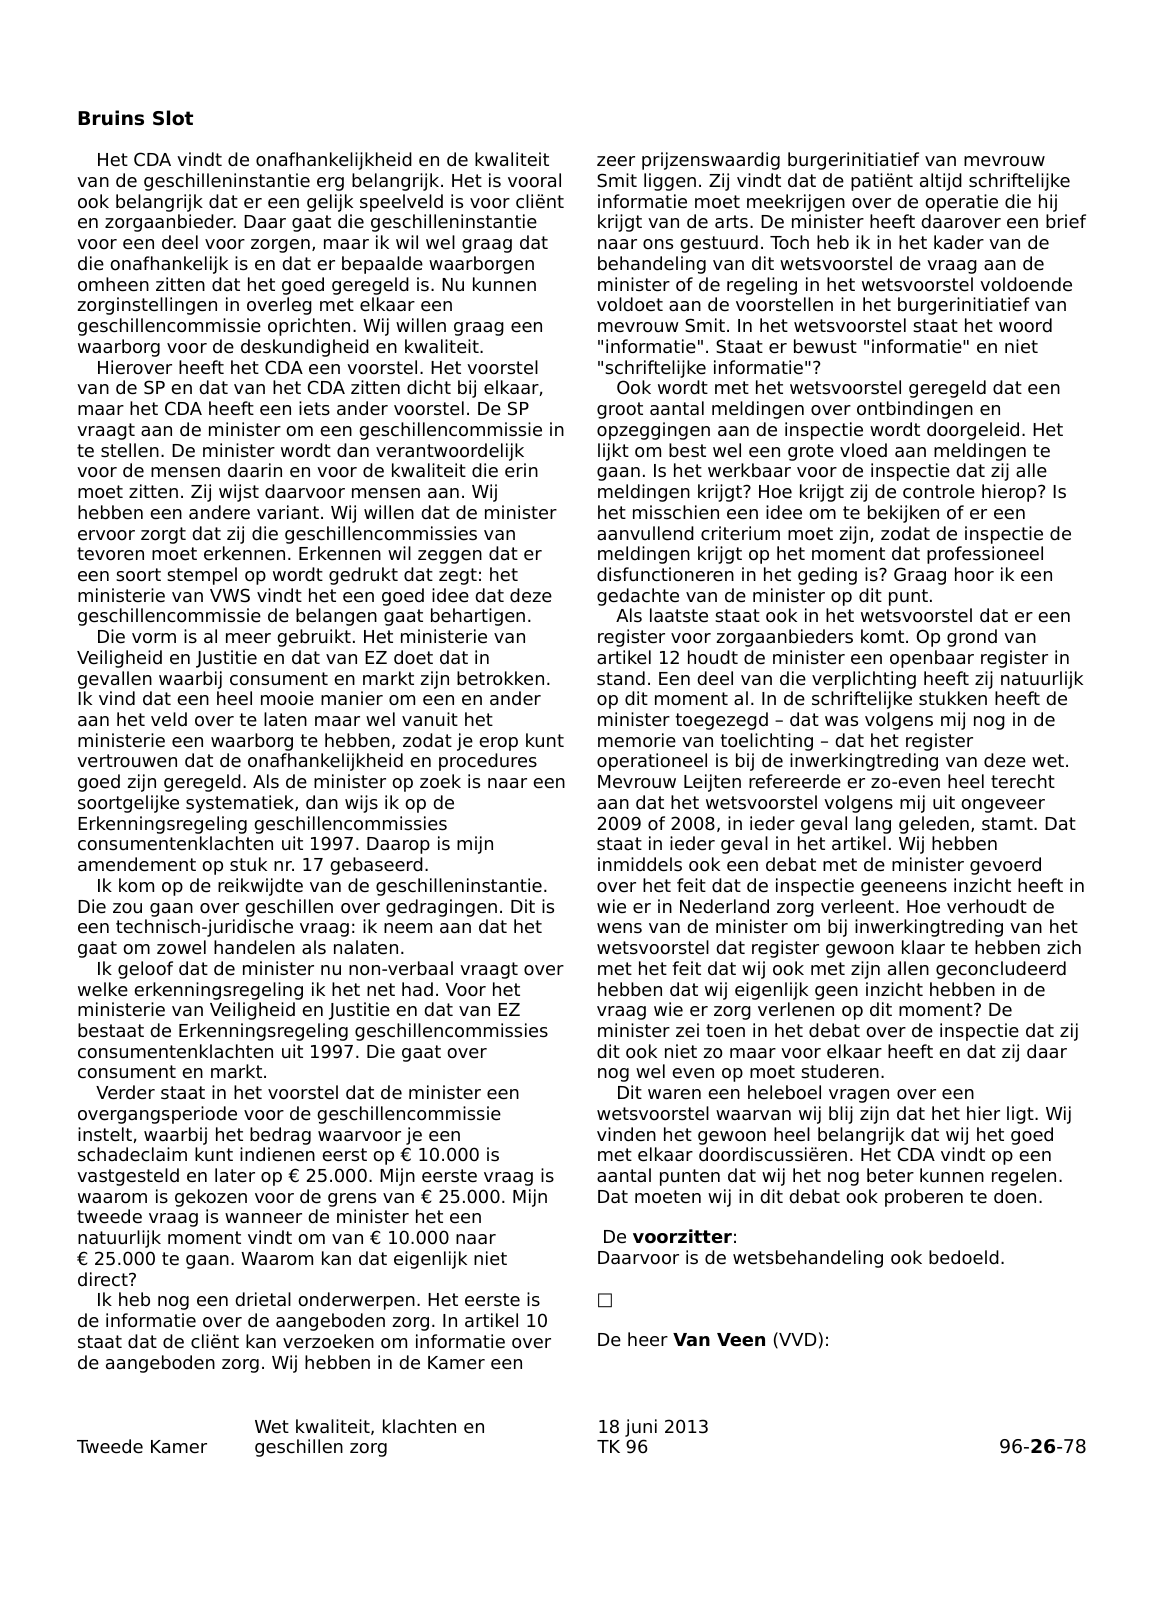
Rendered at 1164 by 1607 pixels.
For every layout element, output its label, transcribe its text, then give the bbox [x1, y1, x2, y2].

text Ik kom op de reikwijdte van de geschilleninstantie. Die zou gaan over geschillen over gedragingen. Dit is een technisch-juridische vraag: ik neem aan dat het gaat om zowel handelen als nalaten. [77, 876, 567, 959]
text Hierover heeft het CDA een voorstel. Het voorstel van de SP en dat van het CDA zitten dicht bij elkaar, maar het CDA heeft een iets ander voorstel. De SP vraagt aan de minister om een geschillencommissie in te stellen. De minister wordt dan verantwoordelijk voor de mensen daarin en voor de kwaliteit die erin moet zitten. Zij wijst daarvoor mensen aan. Wij hebben een andere variant. Wij willen dat de minister ervoor zorgt dat zij die geschillencommissies van tevoren moet erkennen. Erkennen wil zeggen dat er een soort stempel op wordt gedrukt dat zegt: het ministerie van VWS vindt het een goed idee dat deze geschillencommissie de belangen gaat behartigen. [77, 357, 567, 627]
text Ik heb nog een drietal onderwerpen. Het eerste is de informatie over de aangeboden zorg. In artikel 10 staat dat de cliënt kan verzoeken om informatie over de aangeboden zorg. Wij hebben in de Kamer een [77, 1290, 567, 1373]
text □ [596, 1289, 1087, 1309]
text Ook wordt met het wetsvoorstel geregeld dat een groot aantal meldingen over ontbindingen en opzeggingen aan de inspectie wordt doorgeleid. Het lijkt om best wel een grote vloed aan meldingen te gaan. Is het werkbaar voor de inspectie dat zij alle meldingen krijgt? Hoe krijgt zij de controle hierop? Is het misschien een idee om te bekijken of er een aanvullend criterium moet zijn, zodat de inspectie de meldingen krijgt op het moment dat professioneel disfunctioneren in het geding is? Graag hoor ik een gedachte van de minister op dit punt. [596, 378, 1087, 606]
text Verder staat in het voorstel dat de minister een overgangsperiode voor de geschillencommissie instelt, waarbij het bedrag waarvoor je een schadeclaim kunt indienen eerst op € 10.000 is vastgesteld en later op € 25.000. Mijn eerste vraag is waarom is gekozen voor de grens van € 25.000. Mijn tweede vraag is wanneer de minister het een natuurlijk moment vindt om van € 10.000 naar € 25.000 te gaan. Waarom kan dat eigenlijk niet direct? [77, 1083, 567, 1290]
text Daarvoor is de wetsbehandeling ook bedoeld. [596, 1248, 1087, 1269]
text Het CDA vindt de onafhankelijkheid en de kwaliteit van de geschilleninstantie erg belangrijk. Het is vooral ook belangrijk dat er een gelijk speelveld is voor cliënt en zorgaanbieder. Daar gaat die geschilleninstantie voor een deel voor zorgen, maar ik wil wel graag dat die onafhankelijk is en dat er bepaalde waarborgen omheen zitten dat het goed geregeld is. Nu kunnen zorginstellingen in overleg met elkaar een geschillencommissie oprichten. Wij willen graag een waarborg voor de deskundigheid en kwaliteit. [77, 150, 567, 357]
text Ik geloof dat de minister nu non-verbaal vraagt over welke erkenningsregeling ik het net had. Voor het ministerie van Veiligheid en Justitie en dat van EZ bestaat de Erkenningsregeling geschillencommissies consumentenklachten uit 1997. Die gaat over consument en markt. [77, 959, 567, 1083]
text Die vorm is al meer gebruikt. Het ministerie van Veiligheid en Justitie en dat van EZ doet dat in gevallen waarbij consument en markt zijn betrokken. Ik vind dat een heel mooie manier om een en ander aan het veld over te laten maar wel vanuit het ministerie een waarborg te hebben, zodat je erop kunt vertrouwen dat de onafhankelijkheid en procedures goed zijn geregeld. Als de minister op zoek is naar een soortgelijke systematiek, dan wijs ik op de Erkenningsregeling geschillencommissies consumentenklachten uit 1997. Daarop is mijn amendement op stuk nr. 17 gebaseerd. [77, 627, 567, 876]
text Als laatste staat ook in het wetsvoorstel dat er een register voor zorgaanbieders komt. Op grond van artikel 12 houdt de minister een openbaar register in stand. Een deel van die verplichting heeft zij natuurlijk op dit moment al. In de schriftelijke stukken heeft de minister toegezegd – dat was volgens mij nog in de memorie van toelichting – dat het register operationeel is bij de inwerkingtreding van deze wet. Mevrouw Leijten refereerde er zo-even heel terecht aan dat het wetsvoorstel volgens mij uit ongeveer 2009 of 2008, in ieder geval lang geleden, stamt. Dat staat in ieder geval in het artikel. Wij hebben inmiddels ook een debat met de minister gevoerd over het feit dat de inspectie geeneens inzicht heeft in wie er in Nederland zorg verleent. Hoe verhoudt de wens van de minister om bij inwerkingtreding van het wetsvoorstel dat register gewoon klaar te hebben zich met het feit dat wij ook met zijn allen geconcludeerd hebben dat wij eigenlijk geen inzicht hebben in de vraag wie er zorg verlenen op dit moment? De minister zei toen in het debat over de inspectie dat zij dit ook niet zo maar voor elkaar heeft en dat zij daar nog wel even op moet studeren. [596, 606, 1087, 1083]
text De heer Van Veen (VVD): [596, 1329, 1087, 1350]
text Dit waren een heleboel vragen over een wetsvoorstel waarvan wij blij zijn dat het hier ligt. Wij vinden het gewoon heel belangrijk dat wij het goed met elkaar doordiscussiëren. Het CDA vindt op een aantal punten dat wij het nog beter kunnen regelen. Dat moeten wij in dit debat ook proberen te doen. [596, 1083, 1087, 1207]
text De voorzitter: [596, 1227, 1087, 1248]
text zeer prijzenswaardig burgerinitiatief van mevrouw Smit liggen. Zij vindt dat de patiënt altijd schriftelijke informatie moet meekrijgen over de operatie die hij krijgt van de arts. De minister heeft daarover een brief naar ons gestuurd. Toch heb ik in het kader van de behandeling van dit wetsvoorstel de vraag aan de minister of de regeling in het wetsvoorstel voldoende voldoet aan de voorstellen in het burgerinitiatief van mevrouw Smit. In het wetsvoorstel staat het woord "informatie". Staat er bewust "informatie" en niet "schriftelijke informatie"? [596, 150, 1087, 378]
